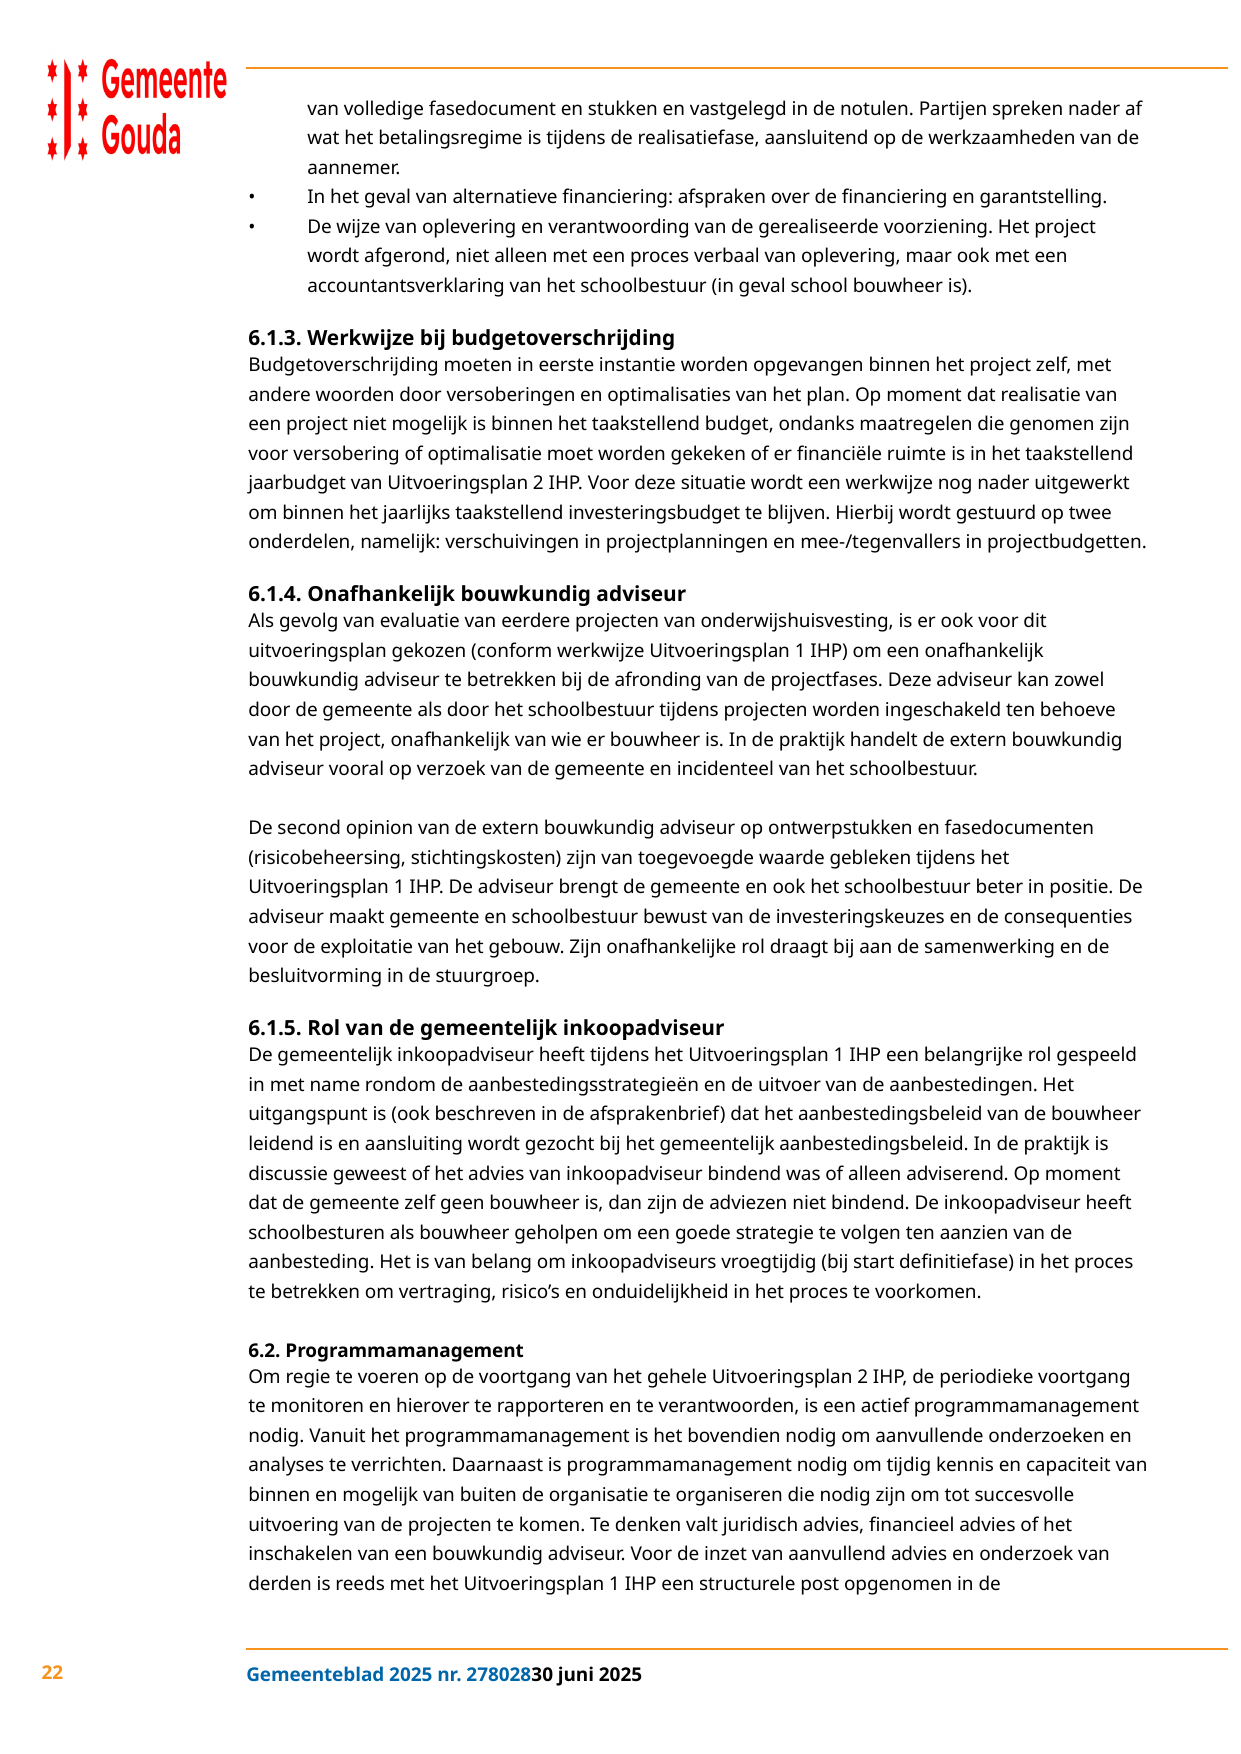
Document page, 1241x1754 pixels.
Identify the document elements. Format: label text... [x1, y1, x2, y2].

picture [41, 47, 231, 172]
list van volledige fasedocument en stukken en vastgelegd in de notulen. Partijen spreken nader af wat het betalingsregime is tijdens de realisatiefase, aansluitend op de werkzaamheden van de aannemer. [248, 95, 1152, 180]
text Als gevolg van evaluatie van eerdere projecten van onderwijshuisvesting, is er ook voor dit uitvoeringsplan gekozen (conform werkwijze Uitvoeringsplan 1 IHP) om een onafhankelijk bouwkundig adviseur te betrekken bij de afronding van de projectfases. Deze adviseur kan zowel door de gemeente als door het schoolbestuur tijdens projecten worden ingeschakeld ten behoeve van het project, onafhankelijk van wie er bouwheer is. In de praktijk handelt de extern bouwkundig adviseur vooral op verzoek van de gemeente en incidenteel van het schoolbestuur. [248, 607, 1152, 781]
text De second opinion van de extern bouwkundig adviseur op ontwerpstukken en fasedocumenten (risicobeheersing, stichtingskosten) zijn van toegevoegde waarde gebleken tijdens het Uitvoeringsplan 1 IHP. De adviseur brengt de gemeente en ook het schoolbestuur beter in positie. De adviseur maakt gemeente en schoolbestuur bewust van de investeringskeuzes en de consequenties voor de exploitatie van het gebouw. Zijn onafhankelijke rol draagt bij aan de samenwerking en de besluitvorming in de stuurgroep. [248, 814, 1152, 988]
text Om regie te voeren op de voortgang van het gehele Uitvoeringsplan 2 IHP, de periodieke voortgang te monitoren en hierover te rapporteren en te verantwoorden, is een actief programmamanagement nodig. Vanuit het programmamanagement is het bovendien nodig om aanvullende onderzoeken en analyses te verrichten. Daarnaast is programmamanagement nodig om tijdig kennis en capaciteit van binnen en mogelijk van buiten de organisatie te organiseren die nodig zijn om tot succesvolle uitvoering van de projecten te komen. Te denken valt juridisch advies, financieel advies of het inschakelen van een bouwkundig adviseur. Voor de inzet van aanvullend advies en onderzoek van derden is reeds met het Uitvoeringsplan 1 IHP een structurele post opgenomen in de [248, 1363, 1152, 1596]
list In het geval van alternatieve financiering: afspraken over de financiering en garantstelling. [248, 183, 1152, 209]
text De gemeentelijk inkoopadviseur heeft tijdens het Uitvoeringsplan 1 IHP een belangrijke rol gespeeld in met name rondom de aanbestedingsstrategieën en de uitvoer van de aanbestedingen. Het uitgangspunt is (ook beschreven in de afsprakenbrief) dat het aanbestedingsbeleid van de bouwheer leidend is en aansluiting wordt gezocht bij het gemeentelijk aanbestedingsbeleid. In de praktijk is discussie geweest of het advies van inkoopadviseur bindend was of alleen adviserend. Op moment dat de gemeente zelf geen bouwheer is, dan zijn de adviezen niet bindend. De inkoopadviseur heeft schoolbesturen als bouwheer geholpen om een goede strategie te volgen ten aanzien van de aanbesteding. Het is van belang om inkoopadviseurs vroegtijdig (bij start definitiefase) in het proces te betrekken om vertraging, risico’s en onduidelijkheid in het proces te voorkomen. [248, 1041, 1152, 1304]
text Budgetoverschrijding moeten in eerste instantie worden opgevangen binnen het project zelf, met andere woorden door versoberingen en optimalisaties van het plan. Op moment dat realisatie van een project niet mogelijk is binnen het taakstellend budget, ondanks maatregelen die genomen zijn voor versobering of optimalisatie moet worden gekeken of er financiële ruimte is in het taakstellend jaarbudget van Uitvoeringsplan 2 IHP. Voor deze situatie wordt een werkwijze nog nader uitgewerkt om binnen het jaarlijks taakstellend investeringsbudget te blijven. Hierbij wordt gestuurd op twee onderdelen, namelijk: verschuivingen in projectplanningen en mee-/tegenvallers in projectbudgetten. [248, 351, 1152, 554]
text 6.1.4. Onafhankelijk bouwkundig adviseur [248, 579, 1152, 607]
text 6.1.3. Werkwijze bij budgetoverschrijding [248, 323, 1152, 351]
text 6.2. Programmamanagement [248, 1337, 1152, 1363]
text 6.1.5. Rol van de gemeentelijk inkoopadviseur [248, 1013, 1152, 1041]
list De wijze van oplevering en verantwoording van de gerealiseerde voorziening. Het project wordt afgerond, niet alleen met een proces verbaal van oplevering, maar ook met een accountantsverklaring van het schoolbestuur (in geval school bouwheer is). [248, 213, 1152, 298]
